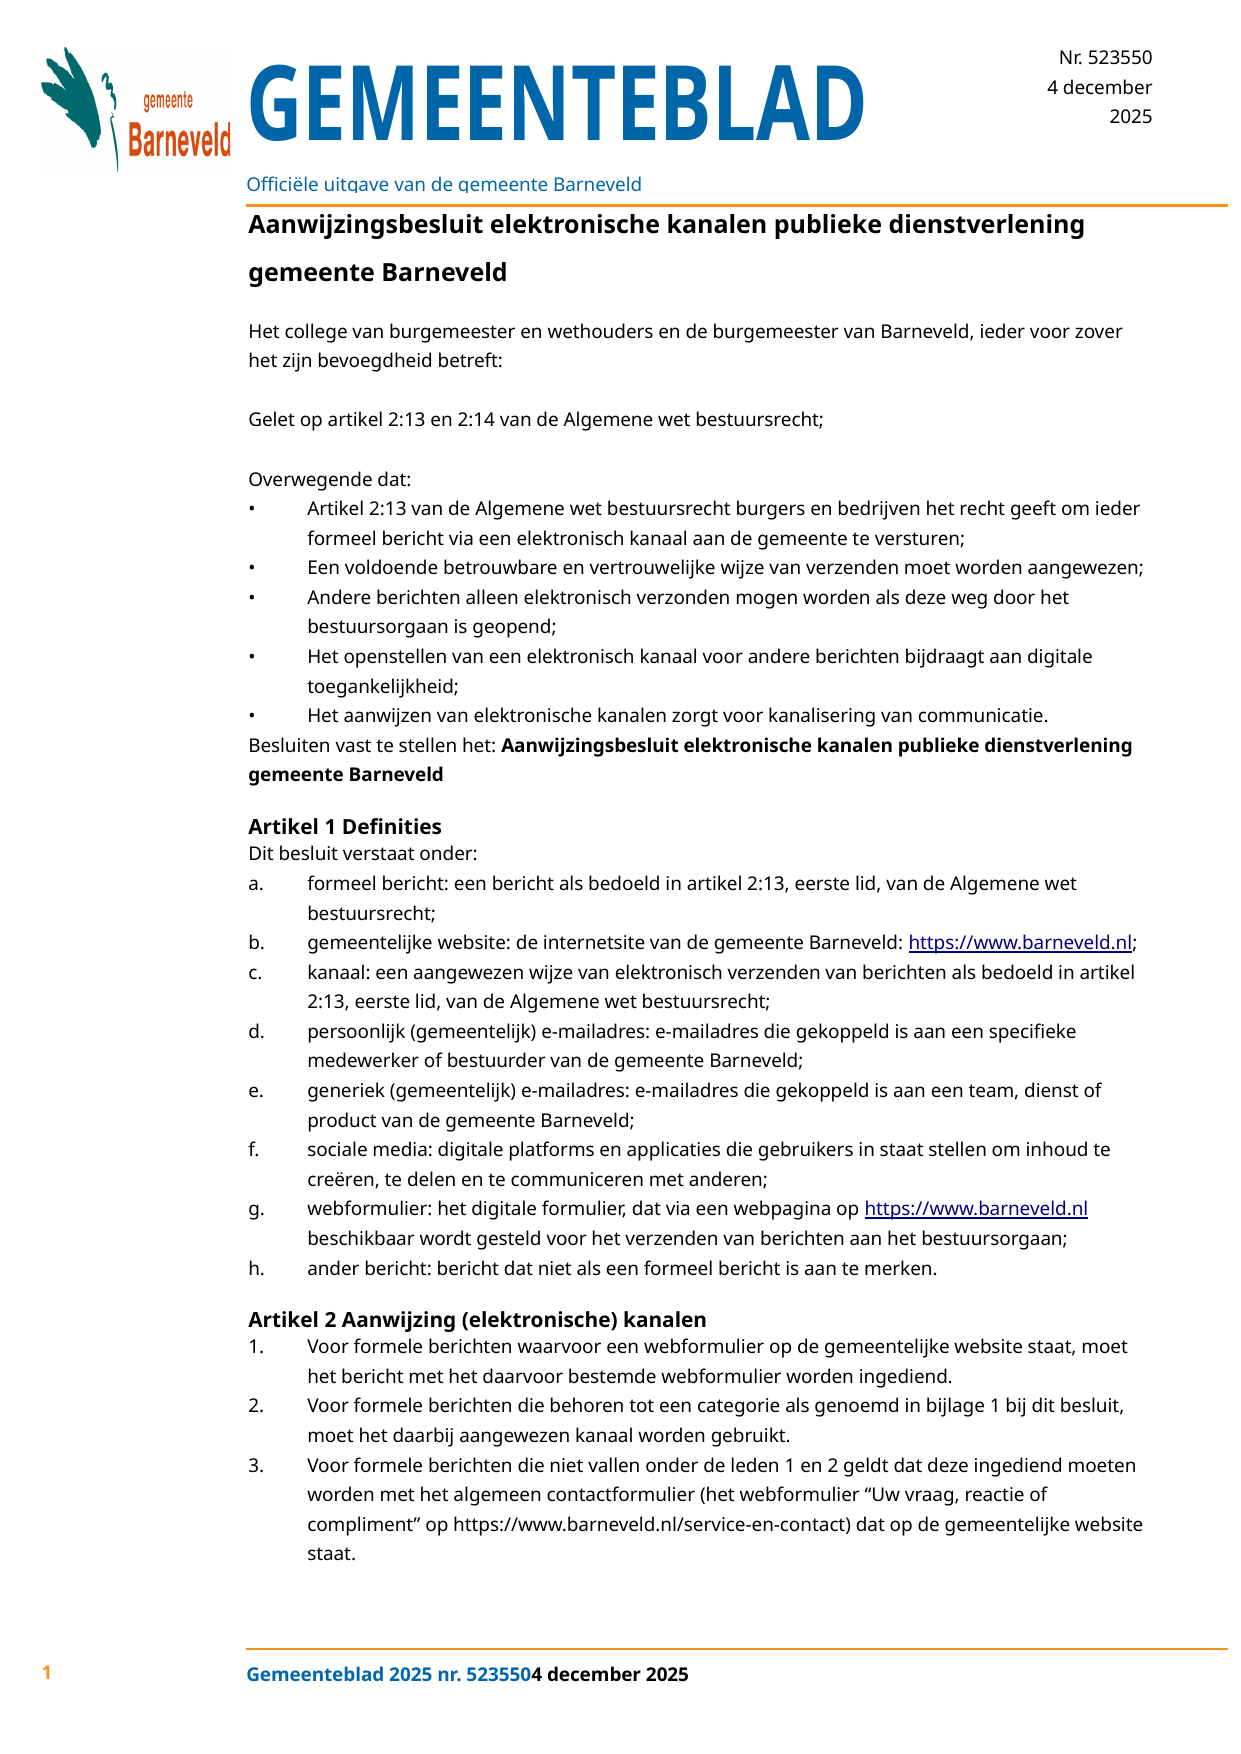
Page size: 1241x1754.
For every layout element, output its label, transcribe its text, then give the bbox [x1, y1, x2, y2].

list Artikel 2:13 van de Algemene wet bestuursrecht burgers en bedrijven het recht geeft om ieder formeel bericht via een elektronisch kanaal aan de gemeente te versturen; [248, 495, 1152, 551]
list Voor formele berichten die niet vallen onder de leden 1 en 2 geldt dat deze ingediend moeten worden met het algemeen contactformulier (het webformulier “Uw vraag, reactie of compliment” op https://www.barneveld.nl/service-en-contact) dat op de gemeentelijke website staat. [248, 1452, 1152, 1566]
text Aanwijzingsbesluit elektronische kanalen publieke dienstverlening gemeente Barneveld [248, 207, 1152, 288]
picture [41, 47, 231, 172]
list ander bericht: bericht dat niet als een formeel bericht is aan te merken. [248, 1255, 1152, 1280]
text Het college van burgemeester en wethouders en de burgemeester van Barneveld, ieder voor zover het zijn bevoegdheid betreft: [248, 318, 1152, 373]
list gemeentelijke website: de internetsite van de gemeente Barneveld: https://www.barneveld.nl; [248, 929, 1152, 955]
list Andere berichten alleen elektronisch verzonden mogen worden als deze weg door het bestuursorgaan is geopend; [248, 584, 1152, 639]
text Gelet op artikel 2:13 en 2:14 van de Algemene wet bestuursrecht; [248, 407, 1152, 432]
text Artikel 1 Definities [248, 812, 1152, 841]
list Voor formele berichten die behoren tot een categorie als genoemd in bijlage 1 bij dit besluit, moet het daarbij aangewezen kanaal worden gebruikt. [248, 1393, 1152, 1448]
list kanaal: een aangewezen wijze van elektronisch verzenden van berichten als bedoeld in artikel 2:13, eerste lid, van de Algemene wet bestuursrecht; [248, 959, 1152, 1014]
list Voor formele berichten waarvoor een webformulier op de gemeentelijke website staat, moet het bericht met het daarvoor bestemde webformulier worden ingediend. [248, 1333, 1152, 1389]
list Een voldoende betrouwbare en vertrouwelijke wijze van verzenden moet worden aangewezen; [248, 554, 1152, 580]
list Het openstellen van een elektronisch kanaal voor andere berichten bijdraagt aan digitale toegankelijkheid; [248, 643, 1152, 699]
list formeel bericht: een bericht als bedoeld in artikel 2:13, eerste lid, van de Algemene wet bestuursrecht; [248, 870, 1152, 925]
list sociale media: digitale platforms en applicaties die gebruikers in staat stellen om inhoud te creëren, te delen en te communiceren met anderen; [248, 1136, 1152, 1192]
text Besluiten vast te stellen het: Aanwijzingsbesluit elektronische kanalen publieke dienstverlening gemeente Barneveld [248, 732, 1152, 787]
list webformulier: het digitale formulier, dat via een webpagina op https://www.barneveld.nl beschikbaar wordt gesteld voor het verzenden van berichten aan het bestuursorgaan; [248, 1196, 1152, 1251]
list Het aanwijzen van elektronische kanalen zorgt voor kanalisering van communicatie. [248, 702, 1152, 728]
text Dit besluit verstaat onder: [248, 841, 1152, 866]
text Overwegende dat: [248, 466, 1152, 492]
list generiek (gemeentelijk) e-mailadres: e-mailadres die gekoppeld is aan een team, dienst of product van de gemeente Barneveld; [248, 1077, 1152, 1132]
list persoonlijk (gemeentelijk) e-mailadres: e-mailadres die gekoppeld is aan een specifieke medewerker of bestuurder van de gemeente Barneveld; [248, 1018, 1152, 1073]
text Artikel 2 Aanwijzing (elektronische) kanalen [248, 1305, 1152, 1333]
